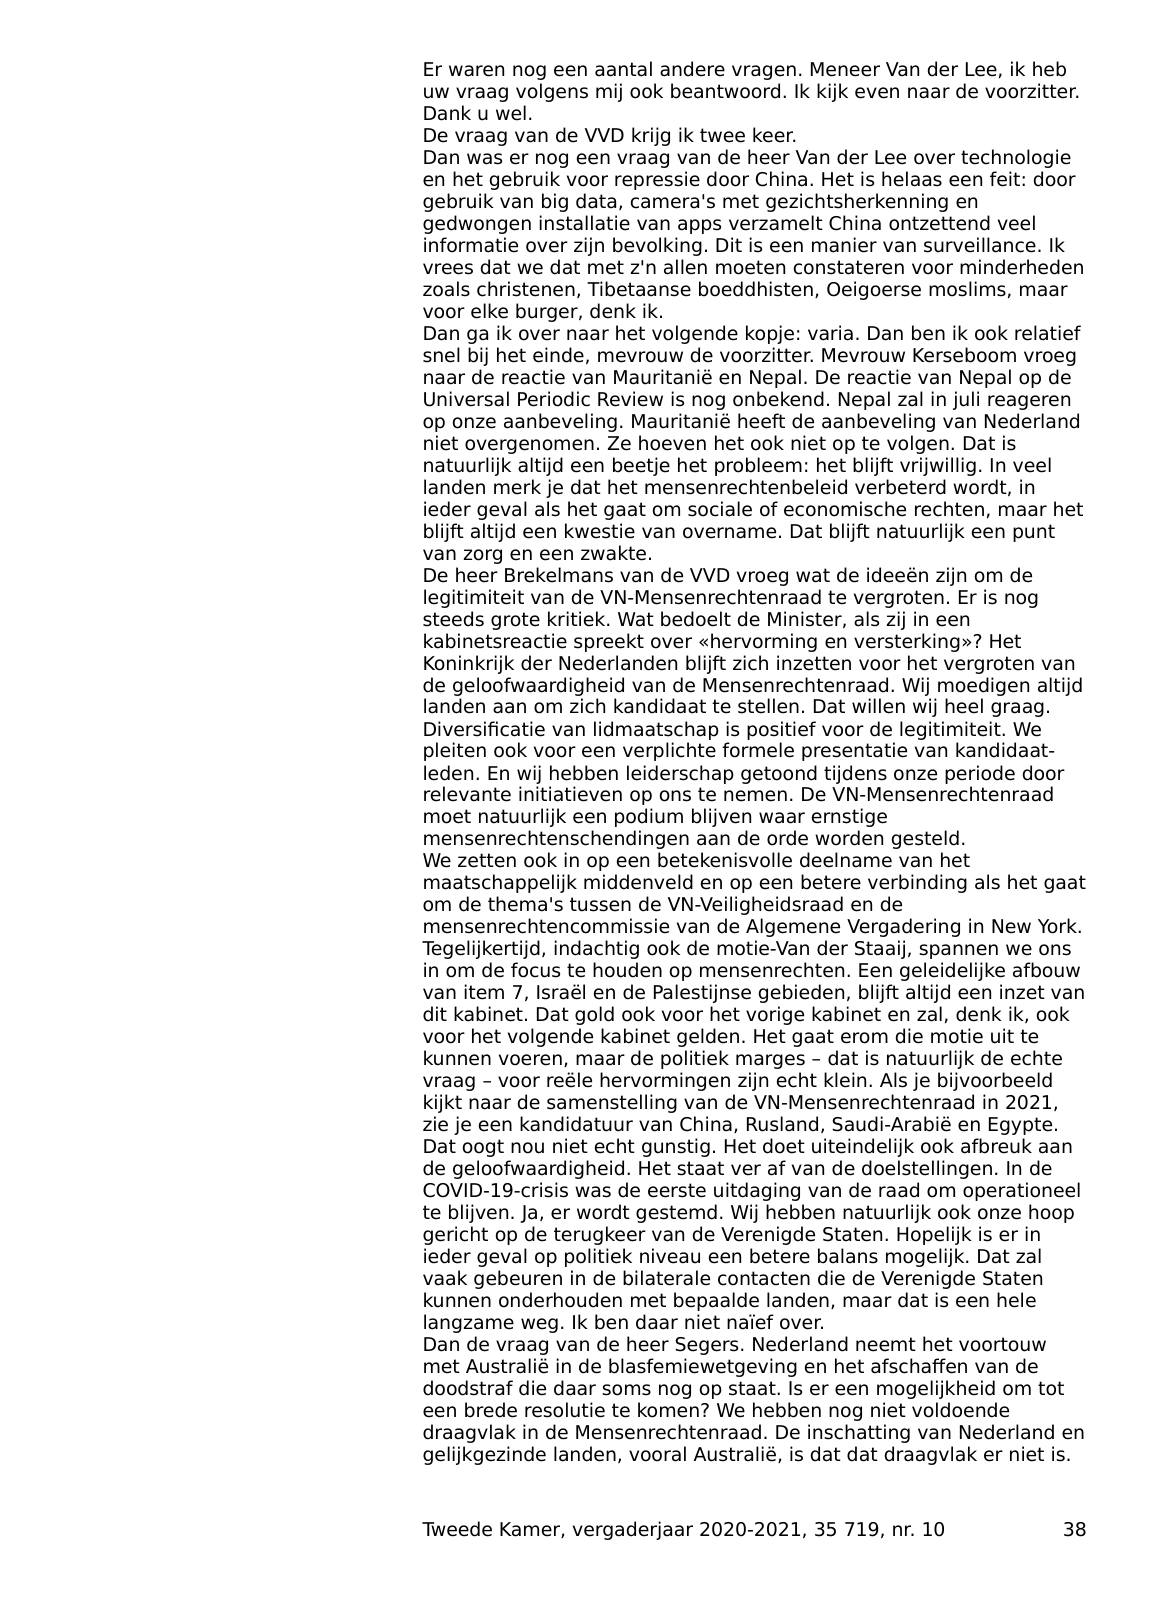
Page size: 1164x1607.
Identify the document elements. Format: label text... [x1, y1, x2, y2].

text Dan was er nog een vraag van de heer Van der Lee over technologie en het gebruik voor repressie door China. Het is helaas een feit: door gebruik van big data, camera's met gezichtsherkenning en gedwongen installatie van apps verzamelt China ontzettend veel informatie over zijn bevolking. Dit is een manier van surveillance. Ik vrees dat we dat met z'n allen moeten constateren voor minderheden zoals christenen, Tibetaanse boeddhisten, Oeigoerse moslims, maar voor elke burger, denk ik. [422, 147, 1087, 323]
text De heer Brekelmans van de VVD vroeg wat de ideeën zijn om de legitimiteit van de VN-Mensenrechtenraad te vergroten. Er is nog steeds grote kritiek. Wat bedoelt de Minister, als zij in een kabinetsreactie spreekt over «hervorming en versterking»? Het Koninkrijk der Nederlanden blijft zich inzetten voor het vergroten van de geloofwaardigheid van de Mensenrechtenraad. Wij moedigen altijd landen aan om zich kandidaat te stellen. Dat willen wij heel graag. Diversificatie van lidmaatschap is positief voor de legitimiteit. We pleiten ook voor een verplichte formele presentatie van kandidaat-leden. En wij hebben leiderschap getoond tijdens onze periode door relevante initiatieven op ons te nemen. De VN-Mensenrechtenraad moet natuurlijk een podium blijven waar ernstige mensenrechtenschendingen aan de orde worden gesteld. [422, 564, 1087, 850]
text De vraag van de VVD krijg ik twee keer. [422, 125, 1087, 147]
text We zetten ook in op een betekenisvolle deelname van het maatschappelijk middenveld en op een betere verbinding als het gaat om de thema's tussen de VN-Veiligheidsraad en de mensenrechtencommissie van de Algemene Vergadering in New York. Tegelijkertijd, indachtig ook de motie-Van der Staaij, spannen we ons in om de focus te houden op mensenrechten. Een geleidelijke afbouw van item 7, Israël en de Palestijnse gebieden, blijft altijd een inzet van dit kabinet. Dat gold ook voor het vorige kabinet en zal, denk ik, ook voor het volgende kabinet gelden. Het gaat erom die motie uit te kunnen voeren, maar de politiek marges – dat is natuurlijk de echte vraag – voor reële hervormingen zijn echt klein. Als je bijvoorbeeld kijkt naar de samenstelling van de VN-Mensenrechtenraad in 2021, zie je een kandidatuur van China, Rusland, Saudi-Arabië en Egypte. Dat oogt nou niet echt gunstig. Het doet uiteindelijk ook afbreuk aan de geloofwaardigheid. Het staat ver af van de doelstellingen. In de COVID-19-crisis was de eerste uitdaging van de raad om operationeel te blijven. Ja, er wordt gestemd. Wij hebben natuurlijk ook onze hoop gericht op de terugkeer van de Verenigde Staten. Hopelijk is er in ieder geval op politiek niveau een betere balans mogelijk. Dat zal vaak gebeuren in de bilaterale contacten die de Verenigde Staten kunnen onderhouden met bepaalde landen, maar dat is een hele langzame weg. Ik ben daar niet naïef over. [422, 850, 1087, 1334]
text Dan ga ik over naar het volgende kopje: varia. Dan ben ik ook relatief snel bij het einde, mevrouw de voorzitter. Mevrouw Kerseboom vroeg naar de reactie van Mauritanië en Nepal. De reactie van Nepal op de Universal Periodic Review is nog onbekend. Nepal zal in juli reageren op onze aanbeveling. Mauritanië heeft de aanbeveling van Nederland niet overgenomen. Ze hoeven het ook niet op te volgen. Dat is natuurlijk altijd een beetje het probleem: het blijft vrijwillig. In veel landen merk je dat het mensenrechtenbeleid verbeterd wordt, in ieder geval als het gaat om sociale of economische rechten, maar het blijft altijd een kwestie van overname. Dat blijft natuurlijk een punt van zorg en een zwakte. [422, 323, 1087, 564]
text Er waren nog een aantal andere vragen. Meneer Van der Lee, ik heb uw vraag volgens mij ook beantwoord. Ik kijk even naar de voorzitter. Dank u wel. [422, 59, 1087, 125]
text Dan de vraag van de heer Segers. Nederland neemt het voortouw met Australië in de blasfemiewetgeving en het afschaffen van de doodstraf die daar soms nog op staat. Is er een mogelijkheid om tot een brede resolutie te komen? We hebben nog niet voldoende draagvlak in de Mensenrechtenraad. De inschatting van Nederland en gelijkgezinde landen, vooral Australië, is dat dat draagvlak er niet is. [422, 1334, 1087, 1466]
